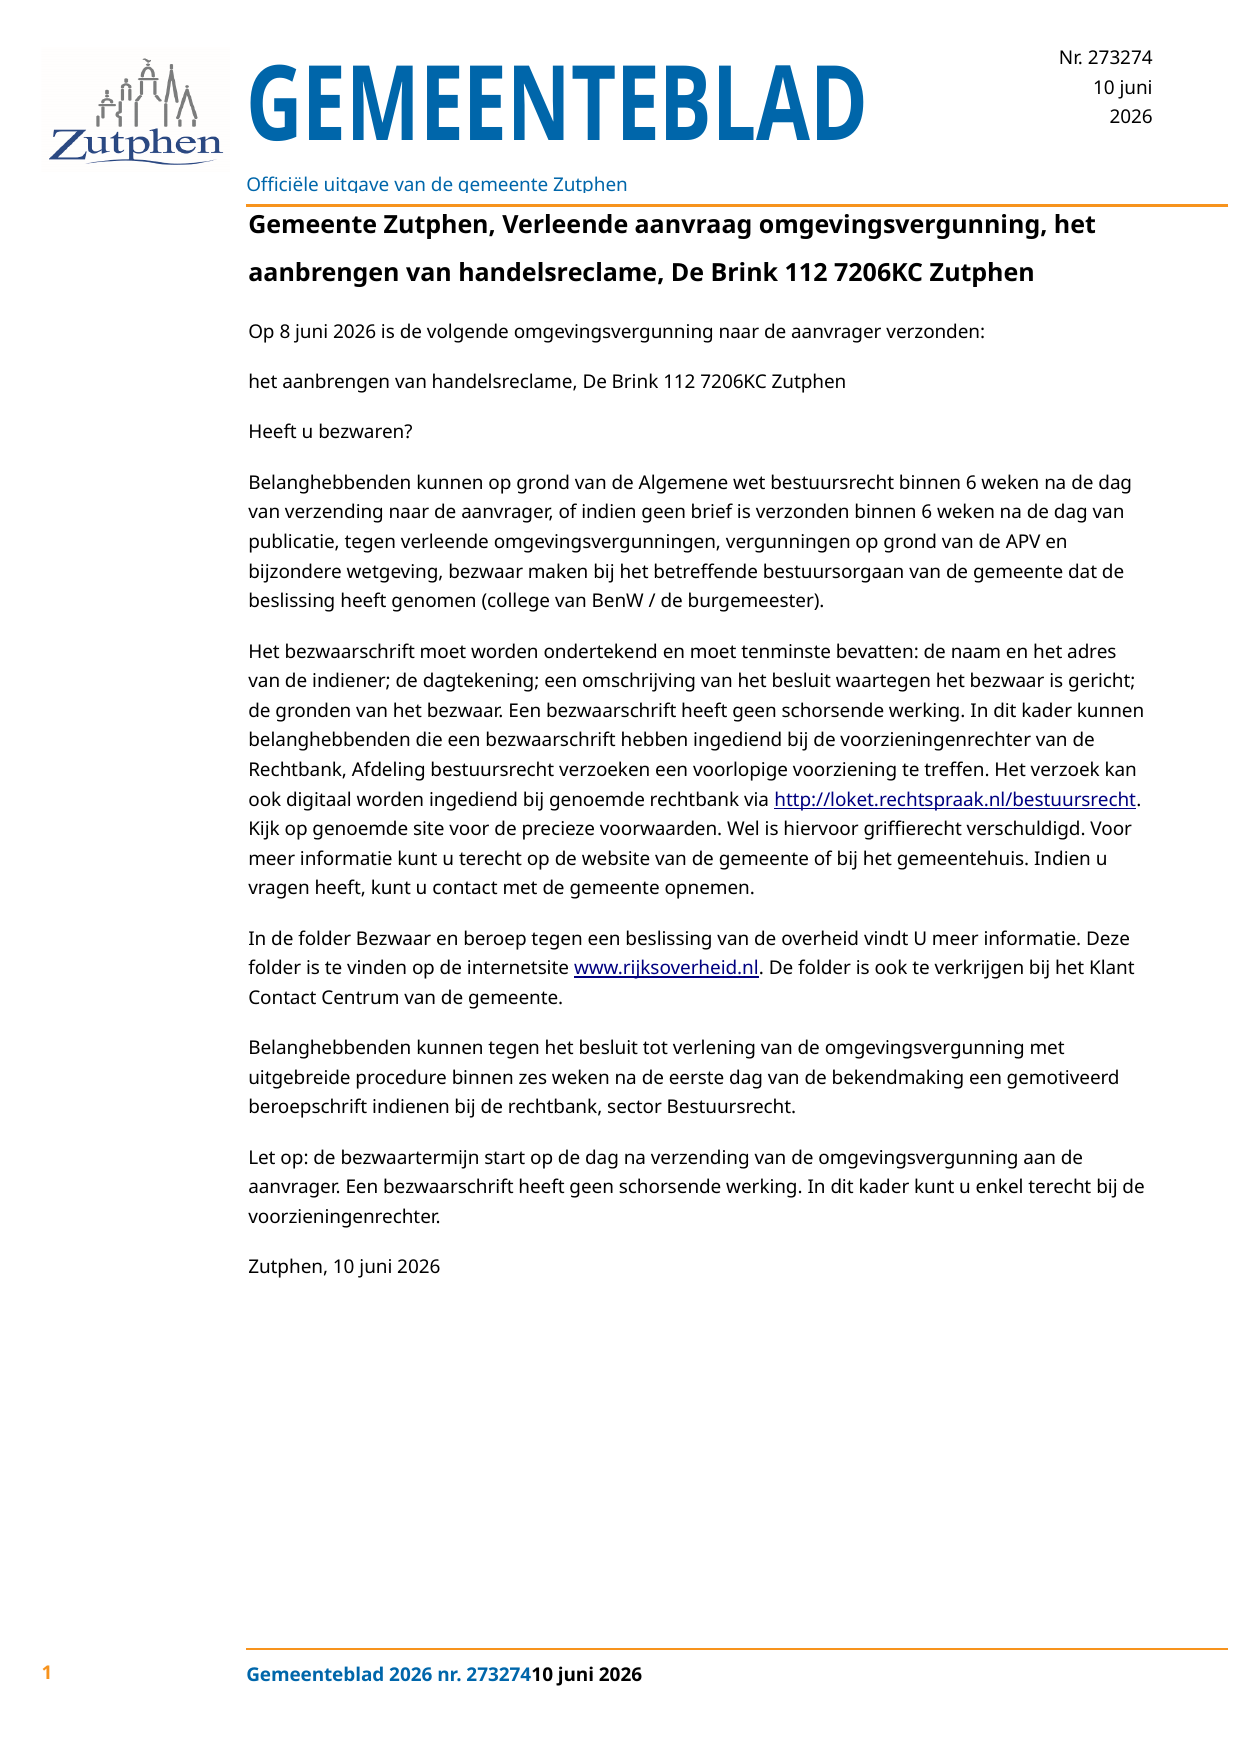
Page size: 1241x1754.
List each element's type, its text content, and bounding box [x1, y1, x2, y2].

text Belanghebbenden kunnen op grond van de Algemene wet bestuursrecht binnen 6 weken na de dag van verzending naar de aanvrager, of indien geen brief is verzonden binnen 6 weken na de dag van publicatie, tegen verleende omgevingsvergunningen, vergunningen op grond van de APV en bijzondere wetgeving, bezwaar maken bij het betreffende bestuursorgaan van de gemeente dat de beslissing heeft genomen (college van BenW / de burgemeester). [248, 469, 1152, 613]
text Let op: de bezwaartermijn start op de dag na verzending van de omgevingsvergunning aan de aanvrager. Een bezwaarschrift heeft geen schorsende werking. In dit kader kunt u enkel terecht bij de voorzieningenrechter. [248, 1144, 1152, 1229]
text het aanbrengen van handelsreclame, De Brink 112 7206KC Zutphen [248, 368, 1152, 394]
text In de folder Bezwaar en beroep tegen een beslissing van de overheid vindt U meer informatie. Deze folder is te vinden op de internetsite www.rijksoverheid.nl. De folder is ook te verkrijgen bij het Klant Contact Centrum van de gemeente. [248, 925, 1152, 1010]
text Belanghebbenden kunnen tegen het besluit tot verlening van de omgevingsvergunning met uitgebreide procedure binnen zes weken na de eerste dag van de bekendmaking een gemotiveerd beroepschrift indienen bij de rechtbank, sector Bestuursrecht. [248, 1034, 1152, 1119]
text Gemeente Zutphen, Verleende aanvraag omgevingsvergunning, het aanbrengen van handelsreclame, De Brink 112 7206KC Zutphen [248, 207, 1152, 288]
text Het bezwaarschrift moet worden ondertekend en moet tenminste bevatten: de naam en het adres van de indiener; de dagtekening; een omschrijving van het besluit waartegen het bezwaar is gericht; de gronden van het bezwaar. Een bezwaarschrift heeft geen schorsende werking. In dit kader kunnen belanghebbenden die een bezwaarschrift hebben ingediend bij de voorzieningenrechter van de Rechtbank, Afdeling bestuursrecht verzoeken een voorlopige voorziening te treffen. Het verzoek kan ook digitaal worden ingediend bij genoemde rechtbank via http://loket.rechtspraak.nl/bestuursrecht. Kijk op genoemde site voor de precieze voorwaarden. Wel is hiervoor griffierecht verschuldigd. Voor meer informatie kunt u terecht op de website van de gemeente of bij het gemeentehuis. Indien u vragen heeft, kunt u contact met de gemeente opnemen. [248, 638, 1152, 900]
text Op 8 juni 2026 is de volgende omgevingsvergunning naar de aanvrager verzonden: [248, 318, 1152, 344]
text Zutphen, 10 juni 2026 [248, 1254, 1152, 1279]
picture [41, 47, 231, 172]
text Heeft u bezwaren? [248, 419, 1152, 444]
